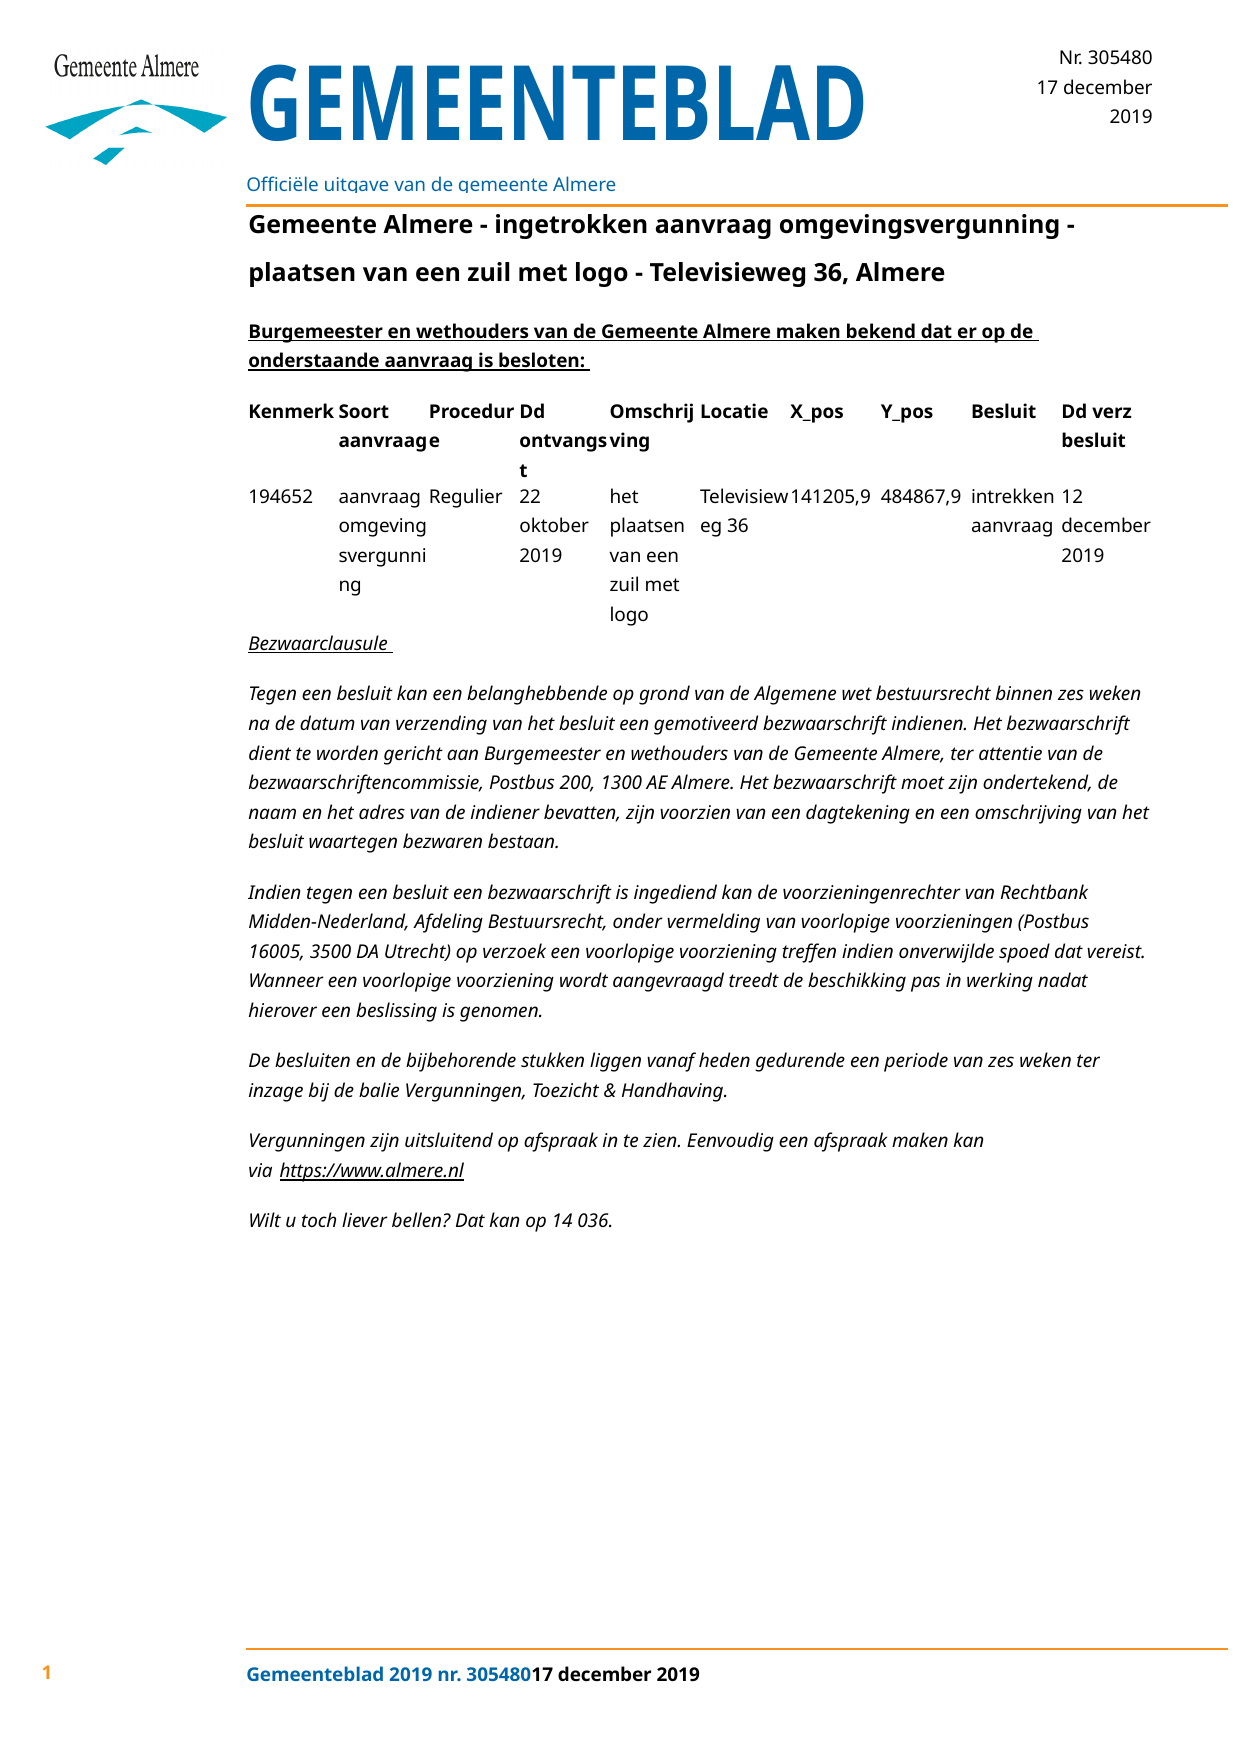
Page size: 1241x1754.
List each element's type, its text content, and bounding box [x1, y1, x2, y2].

text Vergunningen zijn uitsluitend op afspraak in te zien. Eenvoudig een afspraak maken kan via https://www.almere.nl [248, 1128, 1152, 1183]
table_cell aanvraag omgevingsvergunning [338, 483, 429, 627]
table_header Soort aanvraag [338, 398, 429, 483]
table_cell 194652 [248, 483, 338, 627]
table_header Besluit [971, 398, 1061, 483]
table_header Locatie [700, 398, 790, 483]
text Bezwaarclausule [248, 630, 1152, 656]
table_header Procedure [429, 398, 519, 483]
table_header Dd ontvangst [519, 398, 609, 483]
table_cell 484867,9 [881, 483, 971, 627]
table_cell Regulier [429, 483, 519, 627]
table_header Y_pos [881, 398, 971, 483]
text Gemeente Almere - ingetrokken aanvraag omgevingsvergunning - plaatsen van een zuil met logo - Televisieweg 36, Almere [248, 207, 1152, 288]
text Tegen een besluit kan een belanghebbende op grond van de Algemene wet bestuursrecht binnen zes weken na de datum van verzending van het besluit een gemotiveerd bezwaarschrift indienen. Het bezwaarschrift dient te worden gericht aan Burgemeester en wethouders van de Gemeente Almere, ter attentie van de bezwaarschriftencommissie, Postbus 200, 1300 AE Almere. Het bezwaarschrift moet zijn ondertekend, de naam en het adres van de indiener bevatten, zijn voorzien van een dagtekening en een omschrijving van het besluit waartegen bezwaren bestaan. [248, 681, 1152, 854]
table_header Dd verz besluit [1061, 398, 1152, 483]
table_cell 12 december 2019 [1061, 483, 1152, 627]
table_cell intrekken aanvraag [971, 483, 1061, 627]
text De besluiten en de bijbehorende stukken liggen vanaf heden gedurende een periode van zes weken ter inzage bij de balie Vergunningen, Toezicht & Handhaving. [248, 1048, 1152, 1103]
text Indien tegen een besluit een bezwaarschrift is ingediend kan de voorzieningenrechter van Rechtbank Midden-Nederland, Afdeling Bestuursrecht, onder vermelding van voorlopige voorzieningen (Postbus 16005, 3500 DA Utrecht) op verzoek een voorlopige voorziening treffen indien onverwijlde spoed dat vereist. Wanneer een voorlopige voorziening wordt aangevraagd treedt de beschikking pas in werking nadat hierover een beslissing is genomen. [248, 879, 1152, 1023]
table_header X_pos [790, 398, 881, 483]
table_cell 141205,9 [790, 483, 881, 627]
text Wilt u toch liever bellen? Dat kan op 14 036. [248, 1208, 1152, 1233]
table_header Kenmerk [248, 398, 338, 483]
table_cell Televisieweg 36 [700, 483, 790, 627]
table_header Omschrijving [609, 398, 700, 483]
table_cell het plaatsen van een zuil met logo [609, 483, 700, 627]
text Burgemeester en wethouders van de Gemeente Almere maken bekend dat er op de onderstaande aanvraag is besloten: [248, 318, 1152, 373]
picture [41, 47, 231, 172]
table_cell 22 oktober 2019 [519, 483, 609, 627]
